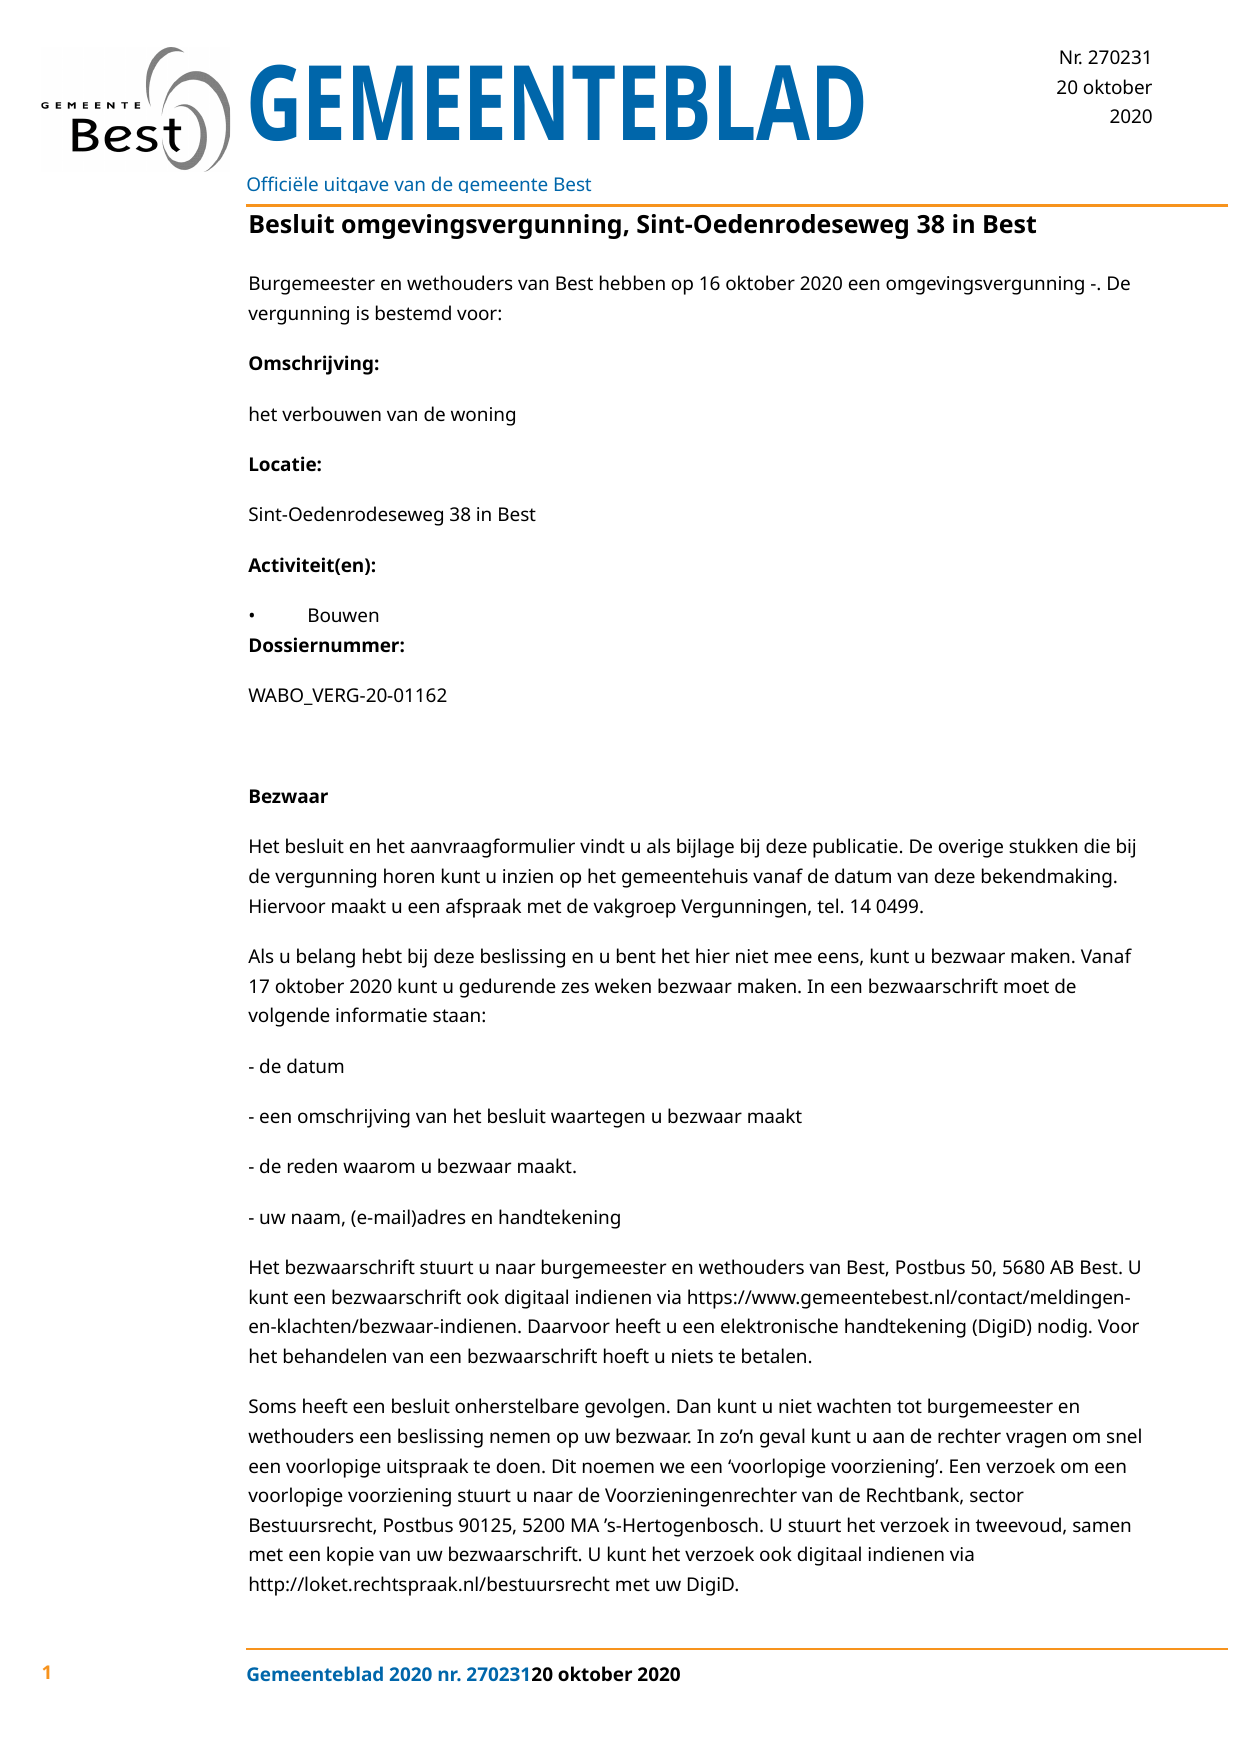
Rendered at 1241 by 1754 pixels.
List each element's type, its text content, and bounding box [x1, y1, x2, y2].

text - een omschrijving van het besluit waartegen u bezwaar maakt [248, 1103, 1152, 1129]
text Soms heeft een besluit onherstelbare gevolgen. Dan kunt u niet wachten tot burgemeester en wethouders een beslissing nemen op uw bezwaar. In zo’n geval kunt u aan de rechter vragen om snel een voorlopige uitspraak te doen. Dit noemen we een ‘voorlopige voorziening’. Een verzoek om een voorlopige voorziening stuurt u naar de Voorzieningenrechter van de Rechtbank, sector Bestuursrecht, Postbus 90125, 5200 MA ’s-Hertogenbosch. U stuurt het verzoek in tweevoud, samen met een kopie van uw bezwaarschrift. U kunt het verzoek ook digitaal indienen via http://loket.rechtspraak.nl/bestuursrecht met uw DigiD. [248, 1394, 1152, 1597]
text - de datum [248, 1053, 1152, 1078]
text Als u belang hebt bij deze beslissing en u bent het hier niet mee eens, kunt u bezwaar maken. Vanaf 17 oktober 2020 kunt u gedurende zes weken bezwaar maken. In een bezwaarschrift moet de volgende informatie staan: [248, 943, 1152, 1028]
text Het bezwaarschrift stuurt u naar burgemeester en wethouders van Best, Postbus 50, 5680 AB Best. U kunt een bezwaarschrift ook digitaal indienen via https://www.gemeentebest.nl/contact/meldingen-en-klachten/bezwaar-indienen. Daarvoor heeft u een elektronische handtekening (DigiD) nodig. Voor het behandelen van een bezwaarschrift hoeft u niets te betalen. [248, 1254, 1152, 1369]
text Bezwaar [248, 783, 1152, 809]
picture [41, 47, 231, 172]
text - uw naam, (e-mail)adres en handtekening [248, 1204, 1152, 1230]
text Locatie: [248, 451, 1152, 477]
text Activiteit(en): [248, 552, 1152, 578]
text het verbouwen van de woning [248, 401, 1152, 426]
text Besluit omgevingsvergunning, Sint-Oedenrodeseweg 38 in Best [248, 207, 1152, 241]
text Burgemeester en wethouders van Best hebben op 16 oktober 2020 een omgevingsvergunning -. De vergunning is bestemd voor: [248, 270, 1152, 326]
text WABO_VERG-20-01162 [248, 682, 1152, 708]
text Dossiernummer: [248, 632, 1152, 658]
text Het besluit en het aanvraagformulier vindt u als bijlage bij deze publicatie. De overige stukken die bij de vergunning horen kunt u inzien op het gemeentehuis vanaf de datum van deze bekendmaking. Hiervoor maakt u een afspraak met de vakgroep Vergunningen, tel. 14 0499. [248, 834, 1152, 918]
text Omschrijving: [248, 350, 1152, 376]
text - de reden waarom u bezwaar maakt. [248, 1154, 1152, 1179]
list Bouwen [248, 602, 1152, 628]
text Sint-Oedenrodeseweg 38 in Best [248, 502, 1152, 527]
